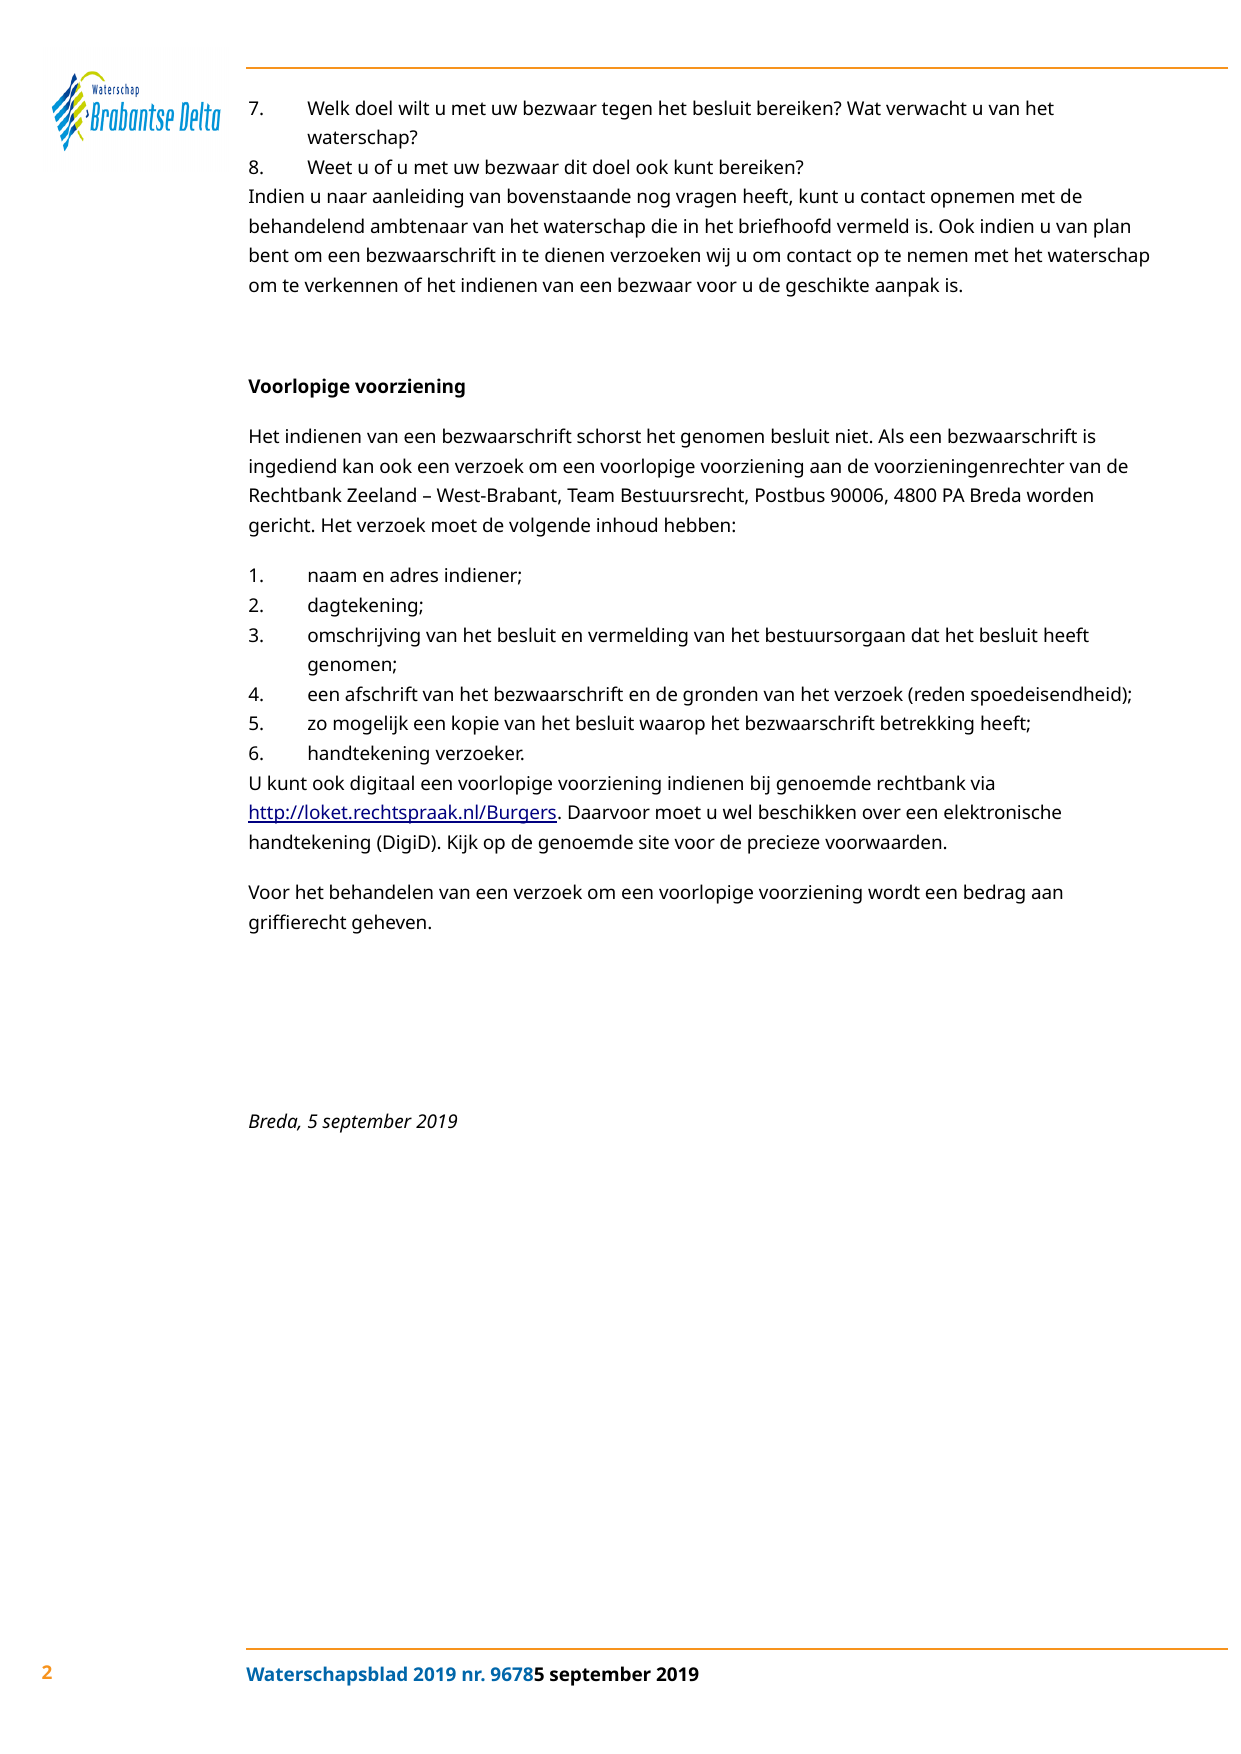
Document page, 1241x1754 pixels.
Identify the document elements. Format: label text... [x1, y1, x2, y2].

list een afschrift van het bezwaarschrift en de gronden van het verzoek (reden spoedeisendheid); [248, 681, 1152, 707]
text Het indienen van een bezwaarschrift schorst het genomen besluit niet. Als een bezwaarschrift is ingediend kan ook een verzoek om een voorlopige voorziening aan de voorzieningenrechter van de Rechtbank Zeeland – West-Brabant, Team Bestuursrecht, Postbus 90006, 4800 PA Breda worden gericht. Het verzoek moet de volgende inhoud hebben: [248, 423, 1152, 538]
text Indien u naar aanleiding van bovenstaande nog vragen heeft, kunt u contact opnemen met de behandelend ambtenaar van het waterschap die in het briefhoofd vermeld is. Ook indien u van plan bent om een bezwaarschrift in te dienen verzoeken wij u om contact op te nemen met het waterschap om te verkennen of het indienen van een bezwaar voor u de geschikte aanpak is. [248, 183, 1152, 298]
list Welk doel wilt u met uw bezwaar tegen het besluit bereiken? Wat verwacht u van het waterschap? [248, 95, 1152, 150]
text Voorlopige voorziening [248, 373, 1152, 399]
text Voor het behandelen van een verzoek om een voorlopige voorziening wordt een bedrag aan griffierecht geheven. [248, 879, 1152, 935]
list zo mogelijk een kopie van het besluit waarop het bezwaarschrift betrekking heeft; [248, 711, 1152, 736]
text Breda, 5 september 2019 [248, 1108, 1152, 1134]
picture [41, 47, 231, 172]
list Weet u of u met uw bezwaar dit doel ook kunt bereiken? [248, 154, 1152, 180]
list naam en adres indiener; [248, 563, 1152, 588]
list handtekening verzoeker. [248, 740, 1152, 766]
list omschrijving van het besluit en vermelding van het bestuursorgaan dat het besluit heeft genomen; [248, 622, 1152, 677]
text U kunt ook digitaal een voorlopige voorziening indienen bij genoemde rechtbank via http://loket.rechtspraak.nl/Burgers. Daarvoor moet u wel beschikken over een elektronische handtekening (DigiD). Kijk op de genoemde site voor de precieze voorwaarden. [248, 770, 1152, 855]
list dagtekening; [248, 592, 1152, 618]
